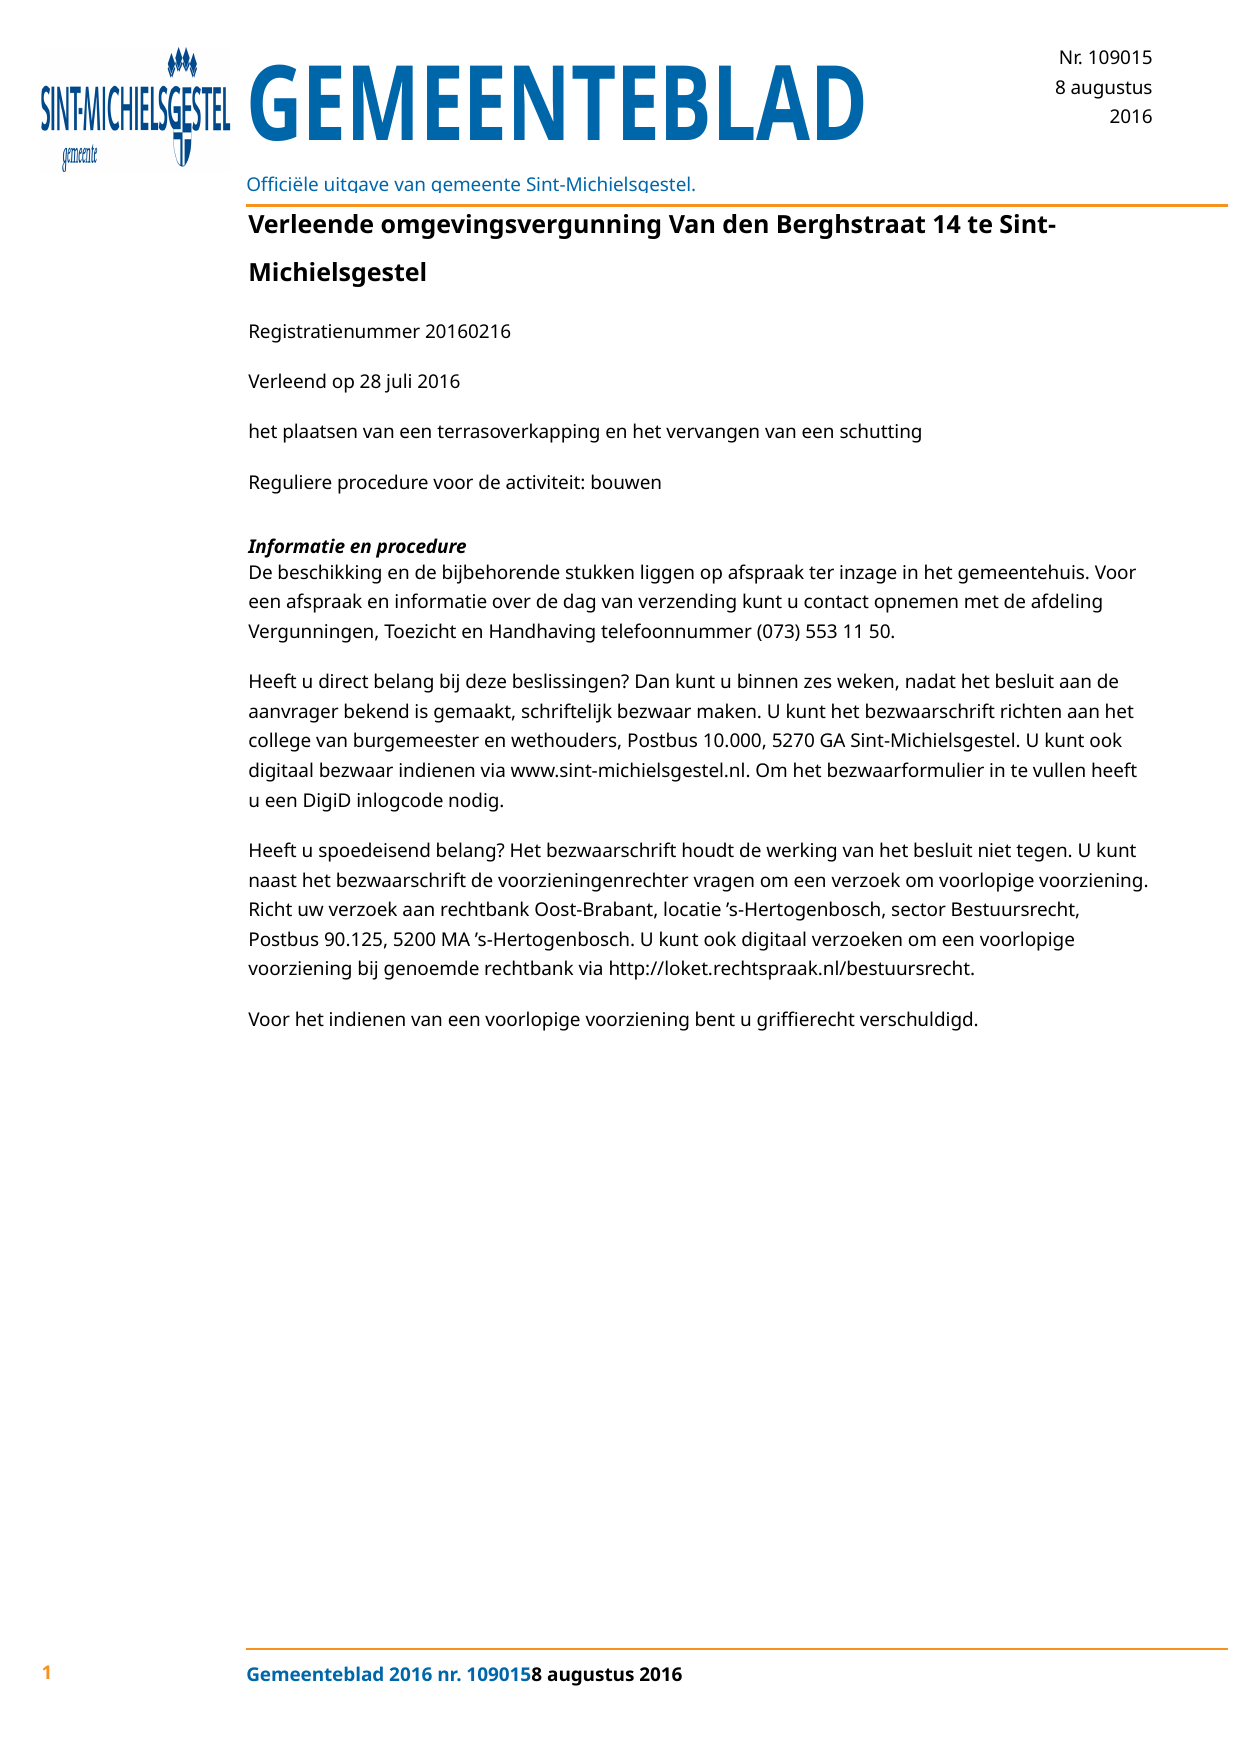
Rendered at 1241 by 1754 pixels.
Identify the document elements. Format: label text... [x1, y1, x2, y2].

text Verleende omgevingsvergunning Van den Berghstraat 14 te Sint-Michielsgestel [248, 207, 1152, 288]
text De beschikking en de bijbehorende stukken liggen op afspraak ter inzage in het gemeentehuis. Voor een afspraak en informatie over de dag van verzending kunt u contact opnemen met de afdeling Vergunningen, Toezicht en Handhaving telefoonnummer (073) 553 11 50. [248, 559, 1152, 644]
text Registratienummer 20160216 [248, 318, 1152, 344]
text Heeft u spoedeisend belang? Het bezwaarschrift houdt de werking van het besluit niet tegen. U kunt naast het bezwaarschrift de voorzieningenrechter vragen om een verzoek om voorlopige voorziening. Richt uw verzoek aan rechtbank Oost-Brabant, locatie ’s-Hertogenbosch, sector Bestuursrecht, Postbus 90.125, 5200 MA ’s-Hertogenbosch. U kunt ook digitaal verzoeken om een voorlopige voorziening bij genoemde rechtbank via http://loket.rechtspraak.nl/bestuursrecht. [248, 837, 1152, 981]
text Heeft u direct belang bij deze beslissingen? Dan kunt u binnen zes weken, nadat het besluit aan de aanvrager bekend is gemaakt, schriftelijk bezwaar maken. U kunt het bezwaarschrift richten aan het college van burgemeester en wethouders, Postbus 10.000, 5270 GA Sint-Michielsgestel. U kunt ook digitaal bezwaar indienen via www.sint-michielsgestel.nl. Om het bezwaarformulier in te vullen heeft u een DigiD inlogcode nodig. [248, 668, 1152, 812]
text Voor het indienen van een voorlopige voorziening bent u griffierecht verschuldigd. [248, 1006, 1152, 1032]
text Reguliere procedure voor de activiteit: bouwen [248, 469, 1152, 495]
picture [41, 47, 231, 172]
text Informatie en procedure [248, 533, 1152, 559]
text Verleend op 28 juli 2016 [248, 368, 1152, 394]
text het plaatsen van een terrasoverkapping en het vervangen van een schutting [248, 419, 1152, 444]
